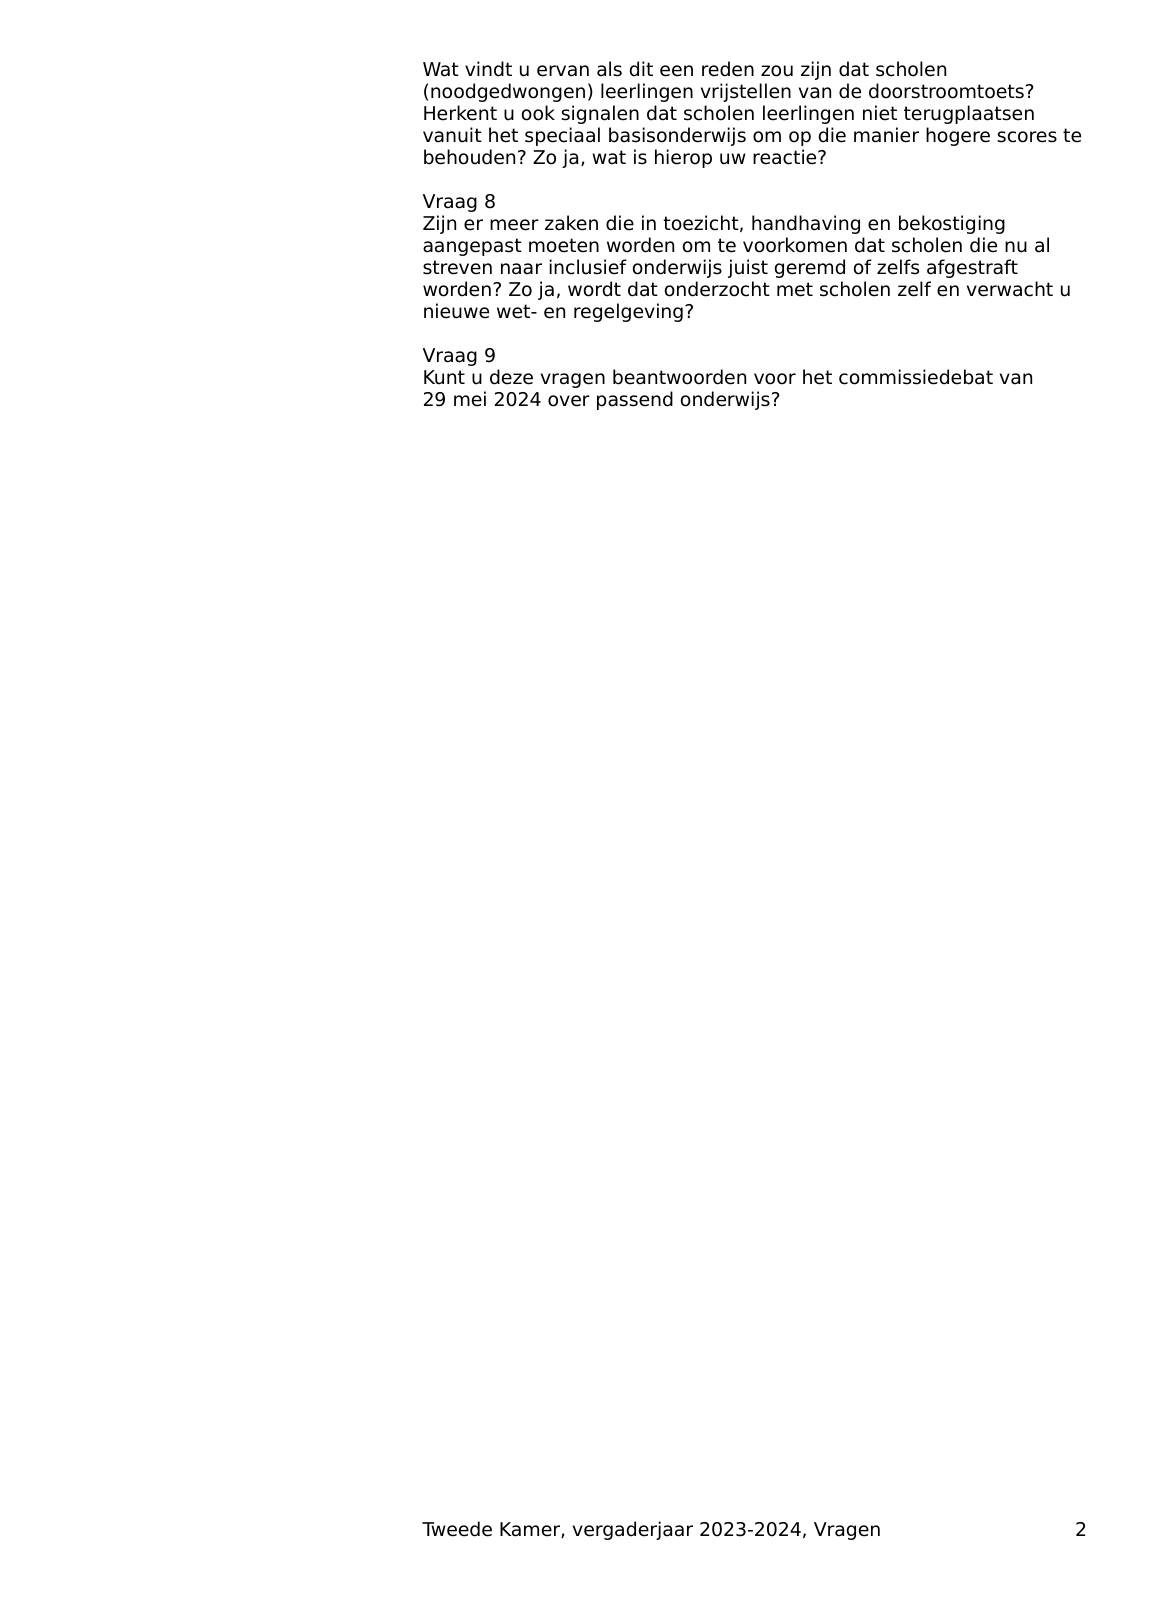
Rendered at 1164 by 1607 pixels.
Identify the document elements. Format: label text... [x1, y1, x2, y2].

text Wat vindt u ervan als dit een reden zou zijn dat scholen (noodgedwongen) leerlingen vrijstellen van de doorstroomtoets? Herkent u ook signalen dat scholen leerlingen niet terugplaatsen vanuit het speciaal basisonderwijs om op die manier hogere scores te behouden? Zo ja, wat is hierop uw reactie? [422, 59, 1087, 169]
text Kunt u deze vragen beantwoorden voor het commissiedebat van 29 mei 2024 over passend onderwijs? [422, 367, 1087, 411]
text Zijn er meer zaken die in toezicht, handhaving en bekostiging aangepast moeten worden om te voorkomen dat scholen die nu al streven naar inclusief onderwijs juist geremd of zelfs afgestraft worden? Zo ja, wordt dat onderzocht met scholen zelf en verwacht u nieuwe wet- en regelgeving? [422, 213, 1087, 323]
text Vraag 8 [422, 191, 1087, 213]
text Vraag 9 [422, 345, 1087, 367]
